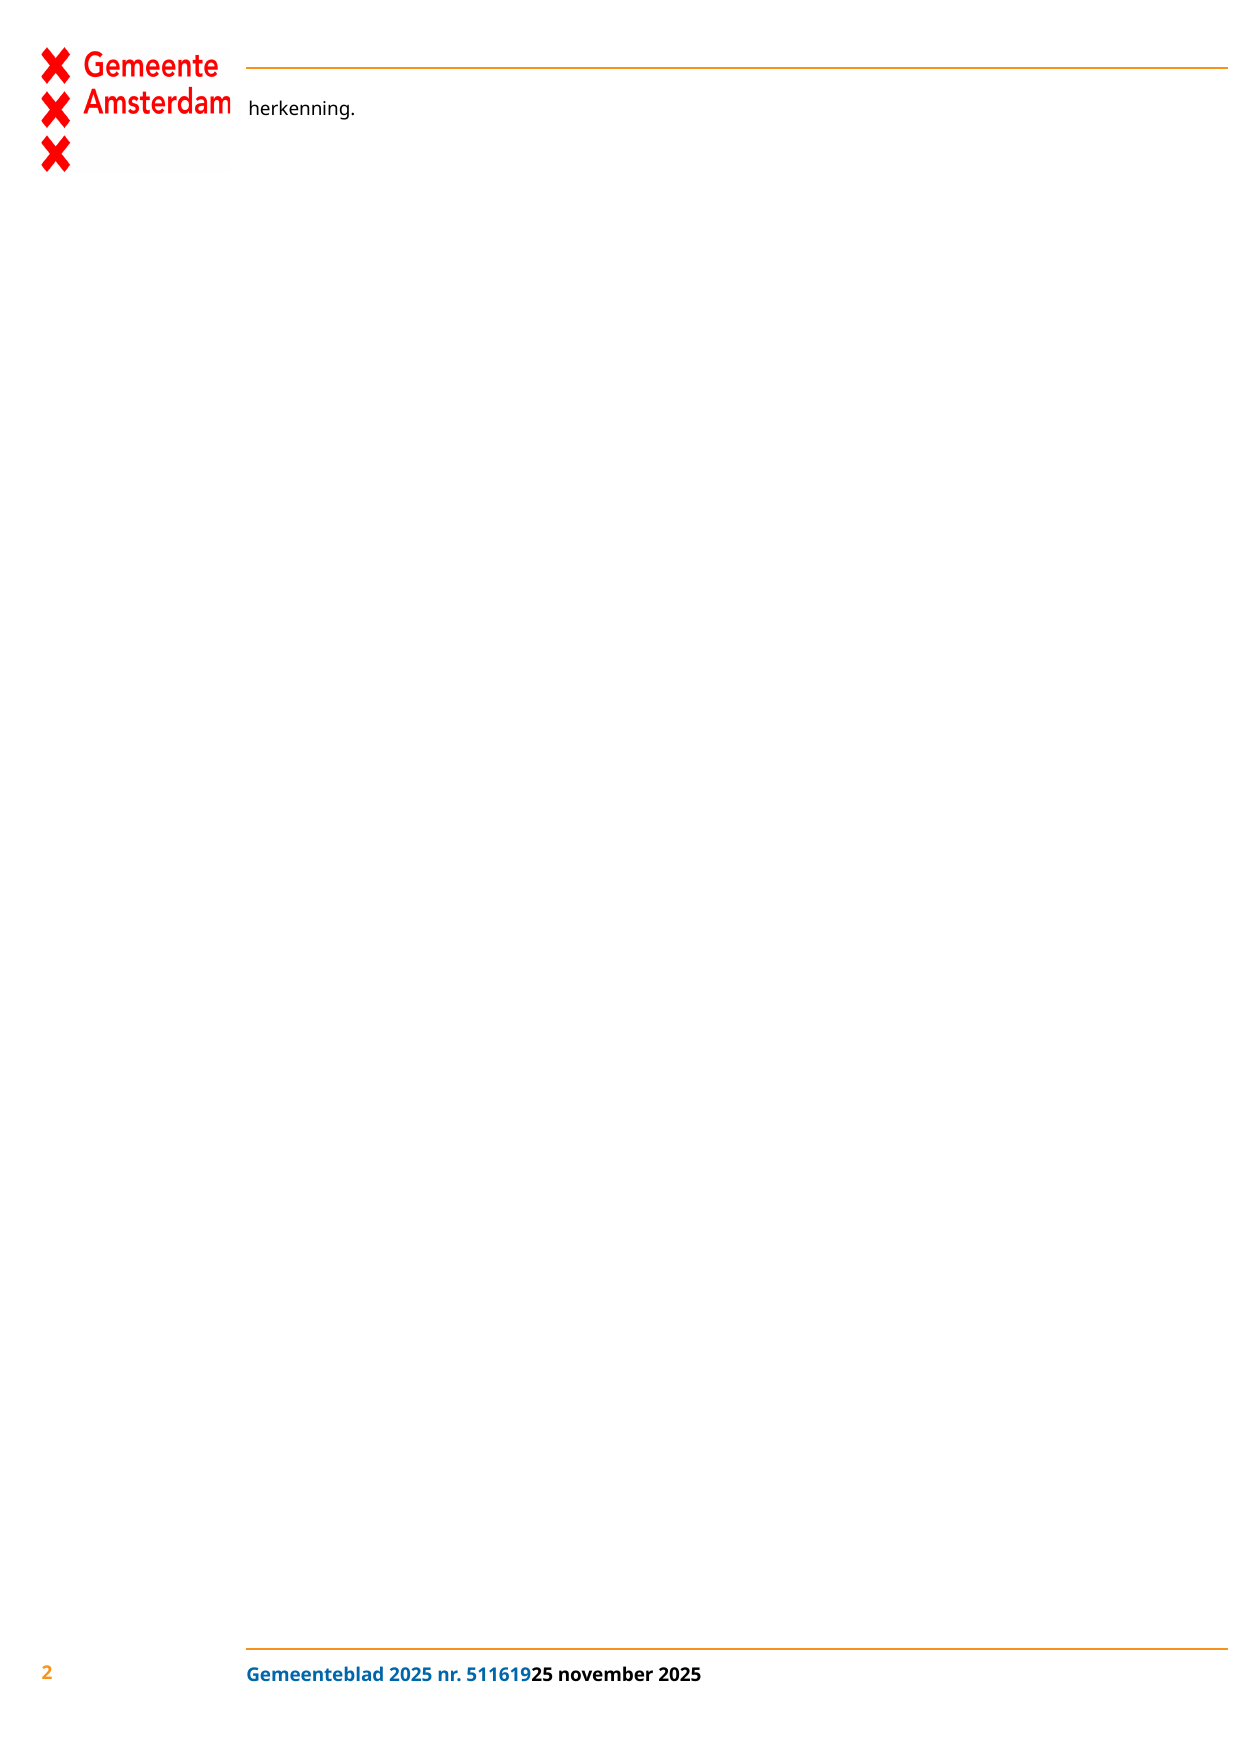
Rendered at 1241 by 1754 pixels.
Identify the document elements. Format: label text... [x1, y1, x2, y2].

picture [41, 47, 231, 172]
text herkenning. [248, 95, 1152, 121]
